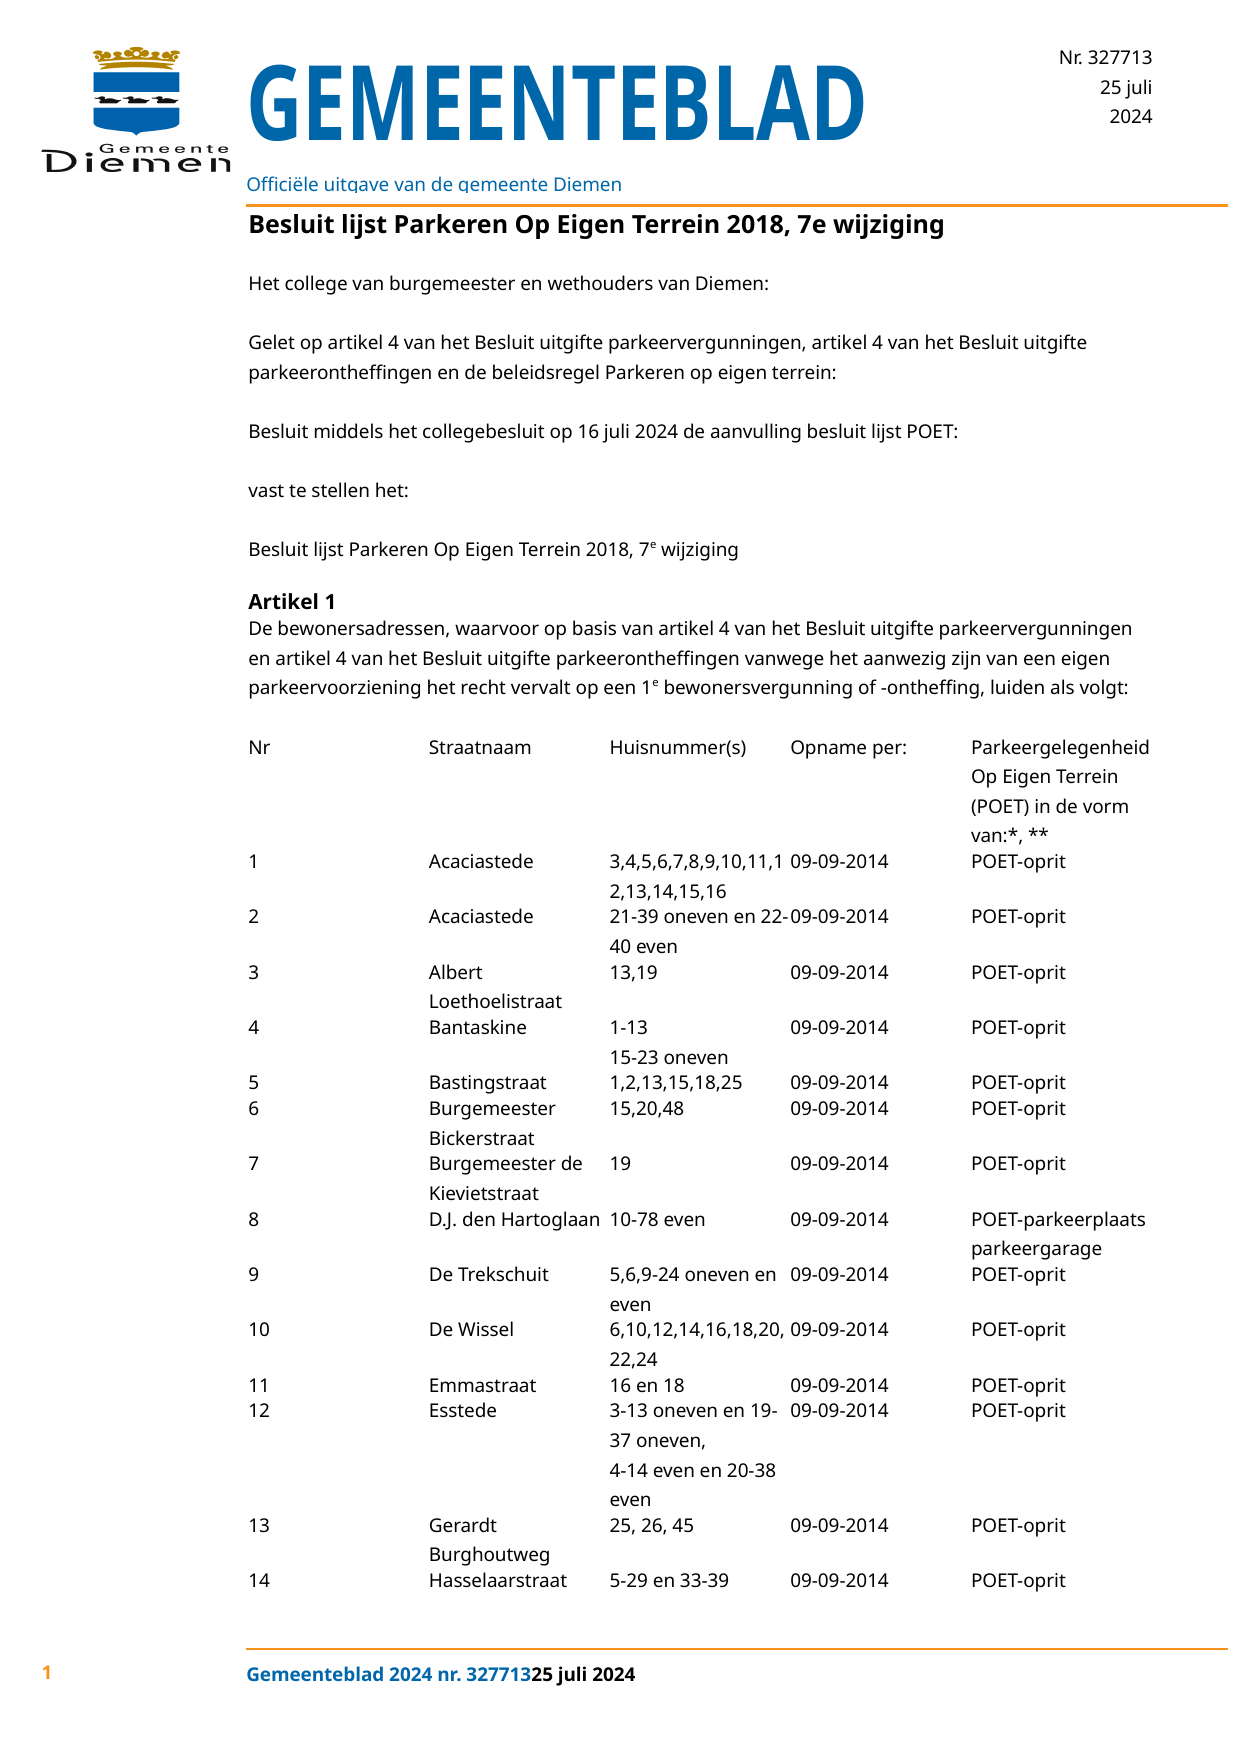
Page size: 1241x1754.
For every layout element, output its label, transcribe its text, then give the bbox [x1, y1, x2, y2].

table_cell Hasselaarstraat [429, 1568, 609, 1593]
table_cell 1,2,13,15,18,25 [609, 1070, 790, 1095]
table_cell 09-09-2014 [790, 1372, 971, 1398]
text Besluit middels het collegebesluit op 16 juli 2024 de aanvulling besluit lijst POET: [248, 418, 1152, 444]
table_cell 13 [248, 1512, 429, 1567]
text Besluit lijst Parkeren Op Eigen Terrein 2018, 7e wijziging [248, 537, 1152, 562]
table_cell 09-09-2014 [790, 1261, 971, 1317]
picture [41, 47, 231, 172]
table_cell De Trekschuit [429, 1261, 609, 1317]
table_cell 11 [248, 1372, 429, 1398]
table_cell 09-09-2014 [790, 1070, 971, 1095]
table_cell 12 [248, 1398, 429, 1512]
table_cell 09-09-2014 [790, 1398, 971, 1512]
table_cell 09-09-2014 [790, 904, 971, 959]
table_cell 09-09-2014 [790, 848, 971, 904]
table_header Opname per: [790, 734, 971, 848]
table_cell Albert Loethoelistraat [429, 959, 609, 1014]
table_cell POET-oprit [971, 959, 1152, 1014]
table_cell POET-oprit [971, 1398, 1152, 1512]
table_cell 21-39 oneven en 22-40 even [609, 904, 790, 959]
table_cell 09-09-2014 [790, 959, 971, 1014]
table_cell 14 [248, 1568, 429, 1593]
table_cell 16 en 18 [609, 1372, 790, 1398]
table_cell 09-09-2014 [790, 1317, 971, 1372]
table_cell POET-oprit [971, 1095, 1152, 1151]
table_cell 09-09-2014 [790, 1206, 971, 1261]
table_cell 9 [248, 1261, 429, 1317]
table_cell 09-09-2014 [790, 1568, 971, 1593]
table_cell POET-oprit [971, 1568, 1152, 1593]
table_cell POET-oprit [971, 1151, 1152, 1206]
table_cell 15,20,48 [609, 1095, 790, 1151]
table_cell POET-oprit [971, 1261, 1152, 1317]
table_cell 13,19 [609, 959, 790, 1014]
table_cell 3,4,5,6,7,8,9,10,11,12,13,14,15,16 [609, 848, 790, 904]
table_cell 4 [248, 1014, 429, 1069]
table_cell Bantaskine [429, 1014, 609, 1069]
text Artikel 1 [248, 587, 1152, 615]
table_cell Emmastraat [429, 1372, 609, 1398]
table_cell 6 [248, 1095, 429, 1151]
table_cell 10 [248, 1317, 429, 1372]
table_cell POET-oprit [971, 848, 1152, 904]
table_cell POET-parkeerplaats parkeergarage [971, 1206, 1152, 1261]
table_cell 2 [248, 904, 429, 959]
table_cell POET-oprit [971, 1317, 1152, 1372]
table_cell 09-09-2014 [790, 1151, 971, 1206]
table_cell Esstede [429, 1398, 609, 1512]
table_cell POET-oprit [971, 1512, 1152, 1567]
table_cell 5,6,9-24 oneven en even [609, 1261, 790, 1317]
table_header Parkeergelegenheid Op Eigen Terrein (POET) in de vorm van:*, ** [971, 734, 1152, 848]
table_cell 7 [248, 1151, 429, 1206]
text Gelet op artikel 4 van het Besluit uitgifte parkeervergunningen, artikel 4 van het Besluit uitgifte parkeerontheffingen en de beleidsregel Parkeren op eigen terrein: [248, 329, 1152, 385]
table_header Nr [248, 734, 429, 848]
table_cell 5-29 en 33-39 [609, 1568, 790, 1593]
table_cell Acaciastede [429, 848, 609, 904]
table_cell 09-09-2014 [790, 1512, 971, 1567]
table_cell POET-oprit [971, 1014, 1152, 1069]
table_cell 10-78 even [609, 1206, 790, 1261]
table_cell D.J. den Hartoglaan [429, 1206, 609, 1261]
table_cell 1 [248, 848, 429, 904]
table_cell Acaciastede [429, 904, 609, 959]
table_header Straatnaam [429, 734, 609, 848]
table_cell Burgemeester Bickerstraat [429, 1095, 609, 1151]
text Besluit lijst Parkeren Op Eigen Terrein 2018, 7e wijziging [248, 207, 1152, 241]
table_cell 6,10,12,14,16,18,20,22,24 [609, 1317, 790, 1372]
table_cell Gerardt Burghoutweg [429, 1512, 609, 1567]
table_cell 25, 26, 45 [609, 1512, 790, 1567]
table_cell POET-oprit [971, 904, 1152, 959]
table_cell 09-09-2014 [790, 1095, 971, 1151]
table_cell 3-13 oneven en 19-37 oneven, 4-14 even en 20-38 even [609, 1398, 790, 1512]
table_cell POET-oprit [971, 1070, 1152, 1095]
table_cell 5 [248, 1070, 429, 1095]
table_header Huisnummer(s) [609, 734, 790, 848]
table_cell De Wissel [429, 1317, 609, 1372]
table_cell Burgemeester de Kievietstraat [429, 1151, 609, 1206]
table_cell 8 [248, 1206, 429, 1261]
table_cell Bastingstraat [429, 1070, 609, 1095]
text Het college van burgemeester en wethouders van Diemen: [248, 270, 1152, 296]
table_cell 19 [609, 1151, 790, 1206]
table_cell 09-09-2014 [790, 1014, 971, 1069]
table_cell 1-13 15-23 oneven [609, 1014, 790, 1069]
text De bewonersadressen, waarvoor op basis van artikel 4 van het Besluit uitgifte parkeervergunningen en artikel 4 van het Besluit uitgifte parkeerontheffingen vanwege het aanwezig zijn van een eigen parkeervoorziening het recht vervalt op een 1e bewonersvergunning of -ontheffing, luiden als volgt: [248, 615, 1152, 700]
table_cell 3 [248, 959, 429, 1014]
text vast te stellen het: [248, 477, 1152, 503]
table_cell POET-oprit [971, 1372, 1152, 1398]
